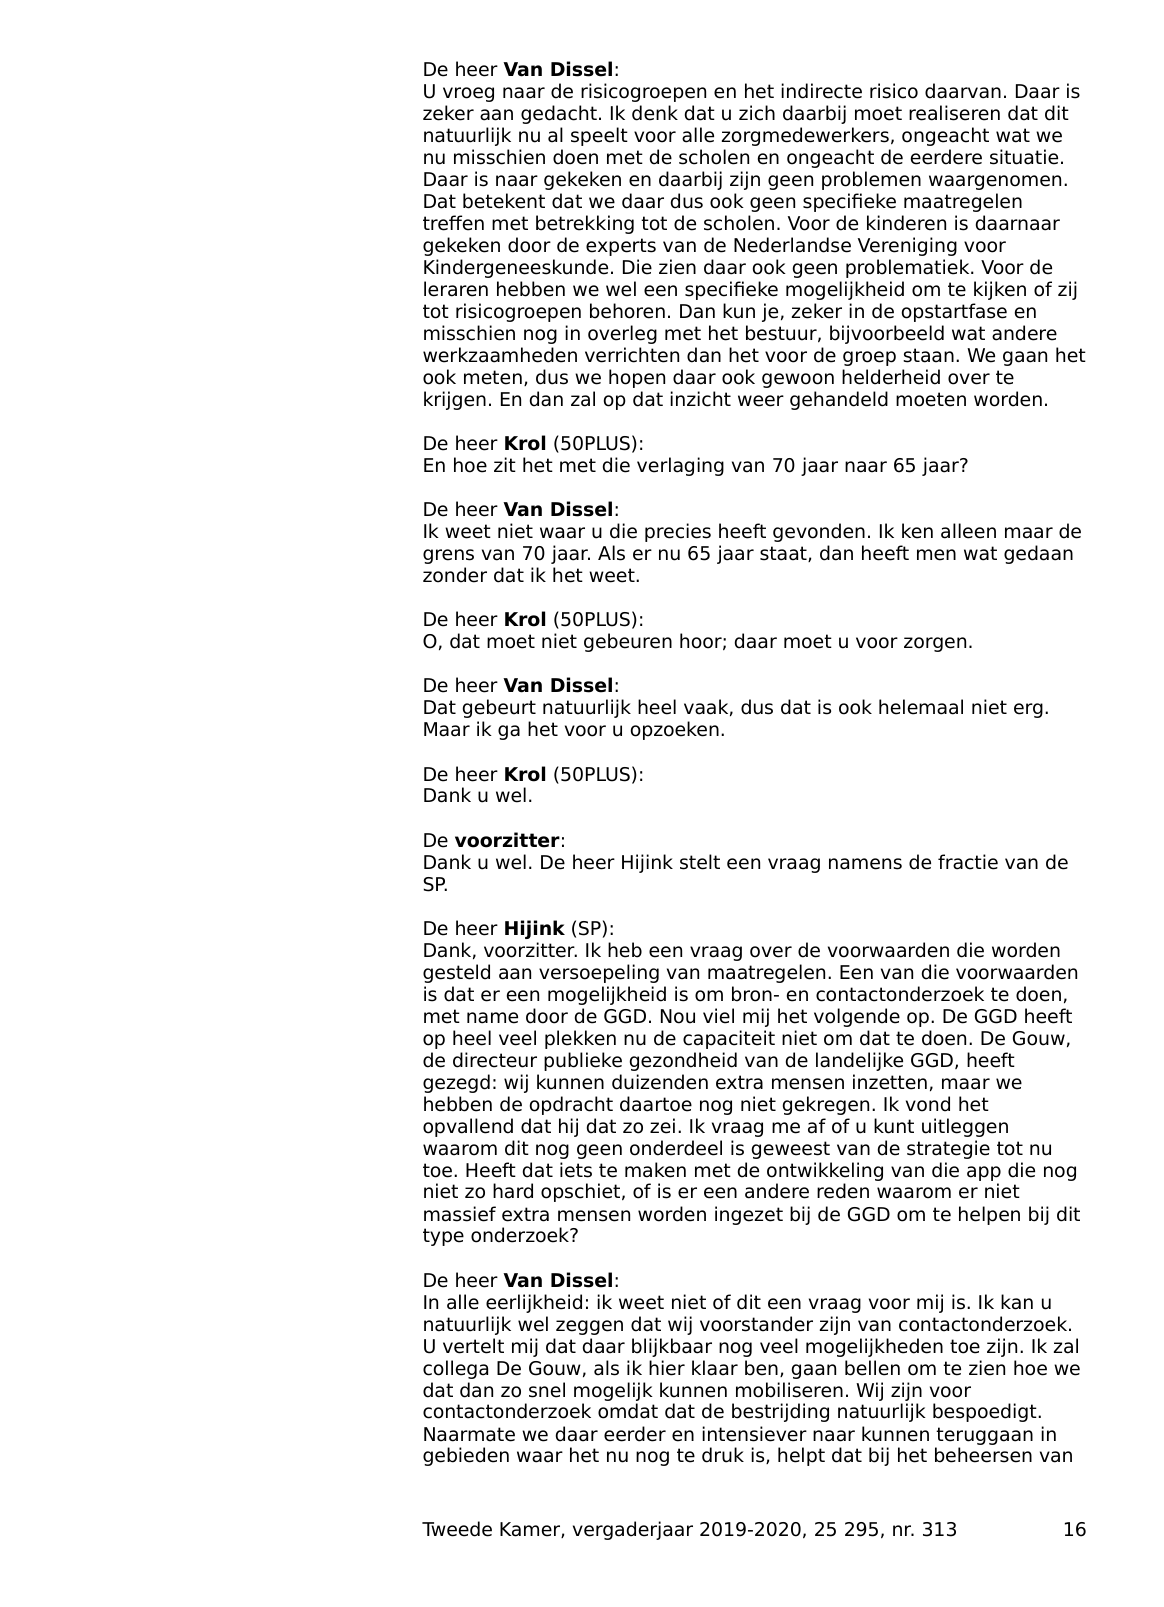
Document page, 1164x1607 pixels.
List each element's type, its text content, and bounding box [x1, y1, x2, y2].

text De heer Van Dissel: [422, 1269, 1087, 1292]
text In alle eerlijkheid: ik weet niet of dit een vraag voor mij is. Ik kan u natuurlijk wel zeggen dat wij voorstander zijn van contactonderzoek. U vertelt mij dat daar blijkbaar nog veel mogelijkheden toe zijn. Ik zal collega De Gouw, als ik hier klaar ben, gaan bellen om te zien hoe we dat dan zo snel mogelijk kunnen mobiliseren. Wij zijn voor contactonderzoek omdat dat de bestrijding natuurlijk bespoedigt. Naarmate we daar eerder en intensiever naar kunnen teruggaan in gebieden waar het nu nog te druk is, helpt dat bij het beheersen van [422, 1292, 1087, 1467]
text De heer Krol (50PLUS): [422, 763, 1087, 785]
text U vroeg naar de risicogroepen en het indirecte risico daarvan. Daar is zeker aan gedacht. Ik denk dat u zich daarbij moet realiseren dat dit natuurlijk nu al speelt voor alle zorgmedewerkers, ongeacht wat we nu misschien doen met de scholen en ongeacht de eerdere situatie. Daar is naar gekeken en daarbij zijn geen problemen waargenomen. Dat betekent dat we daar dus ook geen specifieke maatregelen treffen met betrekking tot de scholen. Voor de kinderen is daarnaar gekeken door de experts van de Nederlandse Vereniging voor Kindergeneeskunde. Die zien daar ook geen problematiek. Voor de leraren hebben we wel een specifieke mogelijkheid om te kijken of zij tot risicogroepen behoren. Dan kun je, zeker in de opstartfase en misschien nog in overleg met het bestuur, bijvoorbeeld wat andere werkzaamheden verrichten dan het voor de groep staan. We gaan het ook meten, dus we hopen daar ook gewoon helderheid over te krijgen. En dan zal op dat inzicht weer gehandeld moeten worden. [422, 81, 1087, 411]
text De heer Hijink (SP): [422, 918, 1087, 940]
text De voorzitter: [422, 829, 1087, 852]
text De heer Krol (50PLUS): [422, 433, 1087, 455]
text De heer Krol (50PLUS): [422, 609, 1087, 631]
text Ik weet niet waar u die precies heeft gevonden. Ik ken alleen maar de grens van 70 jaar. Als er nu 65 jaar staat, dan heeft men wat gedaan zonder dat ik het weet. [422, 521, 1087, 587]
text De heer Van Dissel: [422, 59, 1087, 81]
text Dank, voorzitter. Ik heb een vraag over de voorwaarden die worden gesteld aan versoepeling van maatregelen. Een van die voorwaarden is dat er een mogelijkheid is om bron- en contactonderzoek te doen, met name door de GGD. Nou viel mij het volgende op. De GGD heeft op heel veel plekken nu de capaciteit niet om dat te doen. De Gouw, de directeur publieke gezondheid van de landelijke GGD, heeft gezegd: wij kunnen duizenden extra mensen inzetten, maar we hebben de opdracht daartoe nog niet gekregen. Ik vond het opvallend dat hij dat zo zei. Ik vraag me af of u kunt uitleggen waarom dit nog geen onderdeel is geweest van de strategie tot nu toe. Heeft dat iets te maken met de ontwikkeling van die app die nog niet zo hard opschiet, of is er een andere reden waarom er niet massief extra mensen worden ingezet bij de GGD om te helpen bij dit type onderzoek? [422, 940, 1087, 1247]
text Dank u wel. [422, 785, 1087, 807]
text O, dat moet niet gebeuren hoor; daar moet u voor zorgen. [422, 631, 1087, 653]
text Dank u wel. De heer Hijink stelt een vraag namens de fractie van de SP. [422, 852, 1087, 896]
text En hoe zit het met die verlaging van 70 jaar naar 65 jaar? [422, 455, 1087, 477]
text De heer Van Dissel: [422, 675, 1087, 697]
text De heer Van Dissel: [422, 499, 1087, 521]
text Dat gebeurt natuurlijk heel vaak, dus dat is ook helemaal niet erg. Maar ik ga het voor u opzoeken. [422, 697, 1087, 741]
